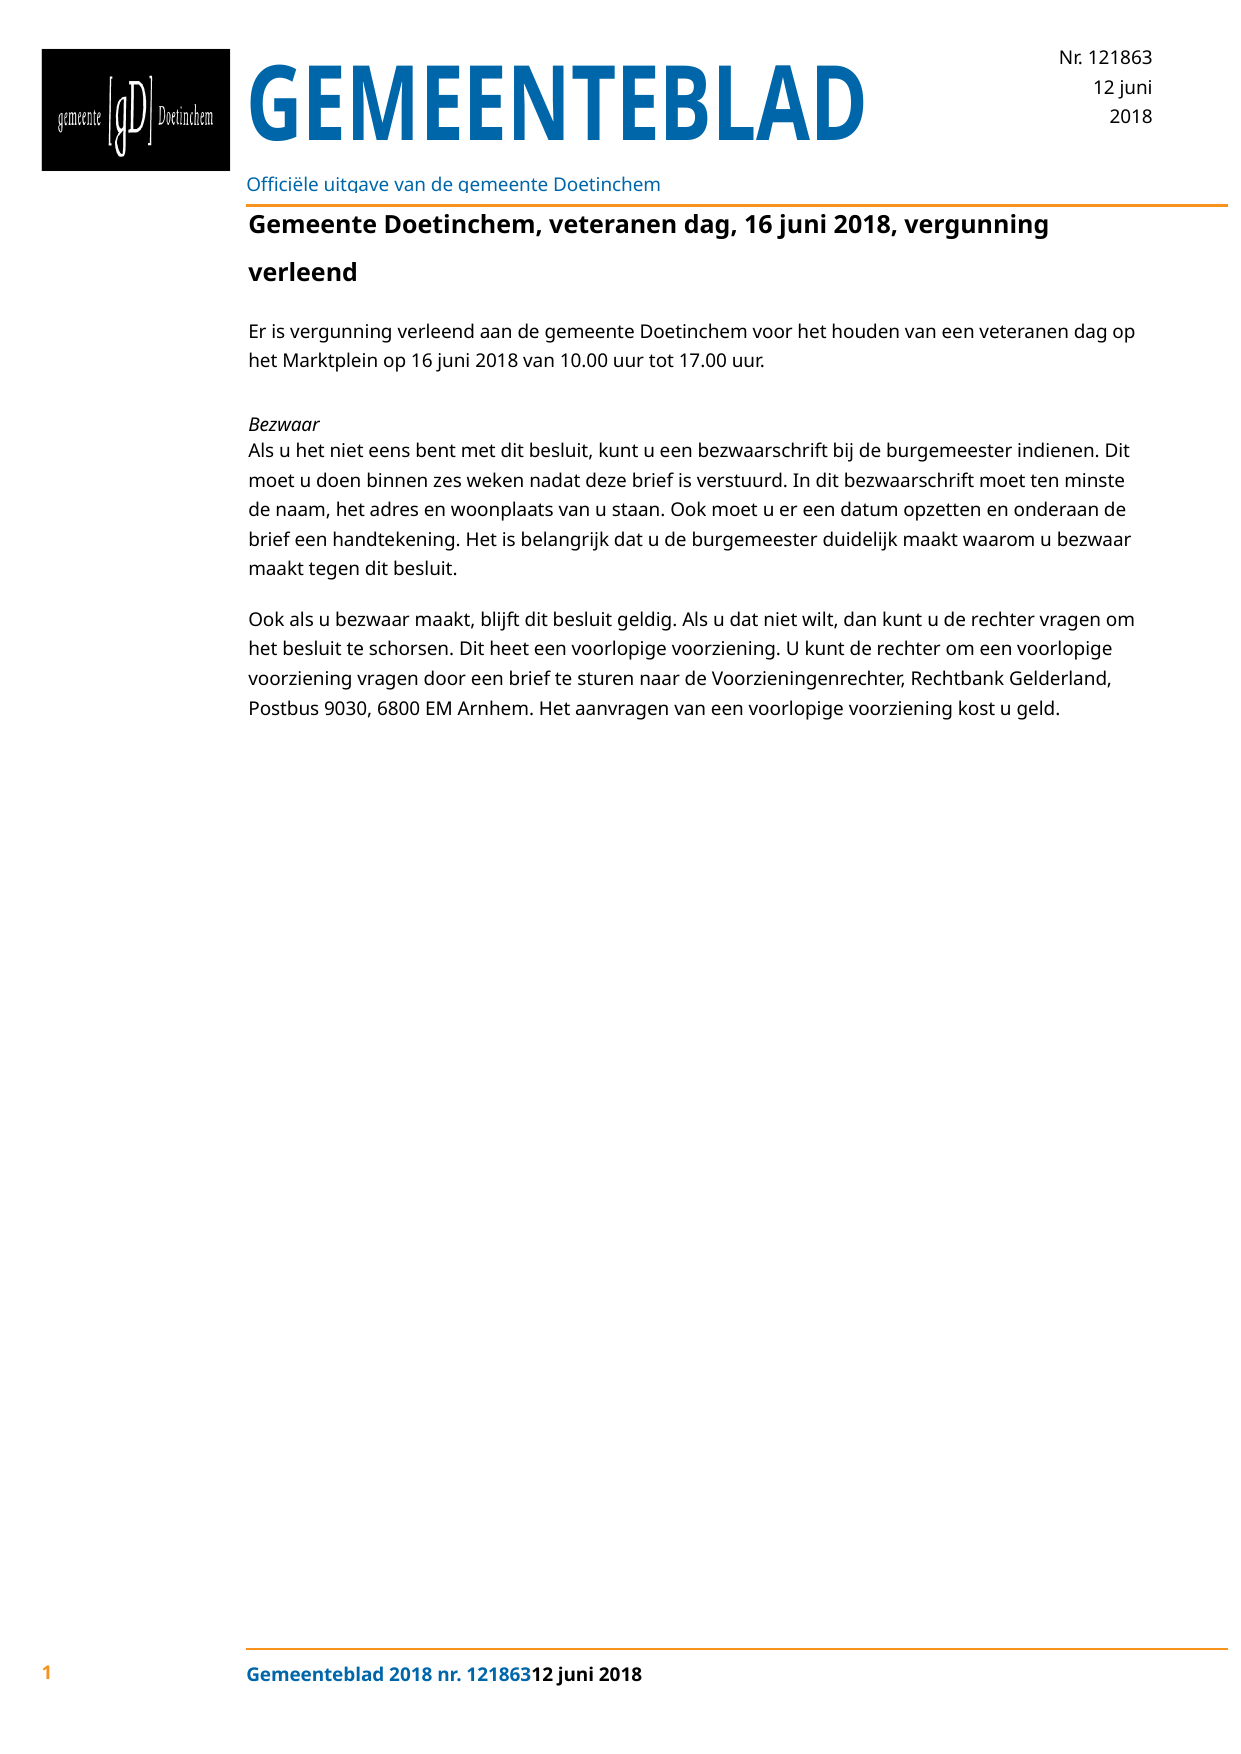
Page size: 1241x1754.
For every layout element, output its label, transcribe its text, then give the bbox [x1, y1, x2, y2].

picture [41, 47, 231, 172]
text Bezwaar [248, 411, 1152, 437]
text Als u het niet eens bent met dit besluit, kunt u een bezwaarschrift bij de burgemeester indienen. Dit moet u doen binnen zes weken nadat deze brief is verstuurd. In dit bezwaarschrift moet ten minste de naam, het adres en woonplaats van u staan. Ook moet u er een datum opzetten en onderaan de brief een handtekening. Het is belangrijk dat u de burgemeester duidelijk maakt waarom u bezwaar maakt tegen dit besluit. [248, 437, 1152, 581]
text Gemeente Doetinchem, veteranen dag, 16 juni 2018, vergunning verleend [248, 207, 1152, 288]
text Er is vergunning verleend aan de gemeente Doetinchem voor het houden van een veteranen dag op het Marktplein op 16 juni 2018 van 10.00 uur tot 17.00 uur. [248, 318, 1152, 373]
text Ook als u bezwaar maakt, blijft dit besluit geldig. Als u dat niet wilt, dan kunt u de rechter vragen om het besluit te schorsen. Dit heet een voorlopige voorziening. U kunt de rechter om een voorlopige voorziening vragen door een brief te sturen naar de Voorzieningenrechter, Rechtbank Gelderland, Postbus 9030, 6800 EM Arnhem. Het aanvragen van een voorlopige voorziening kost u geld. [248, 606, 1152, 720]
